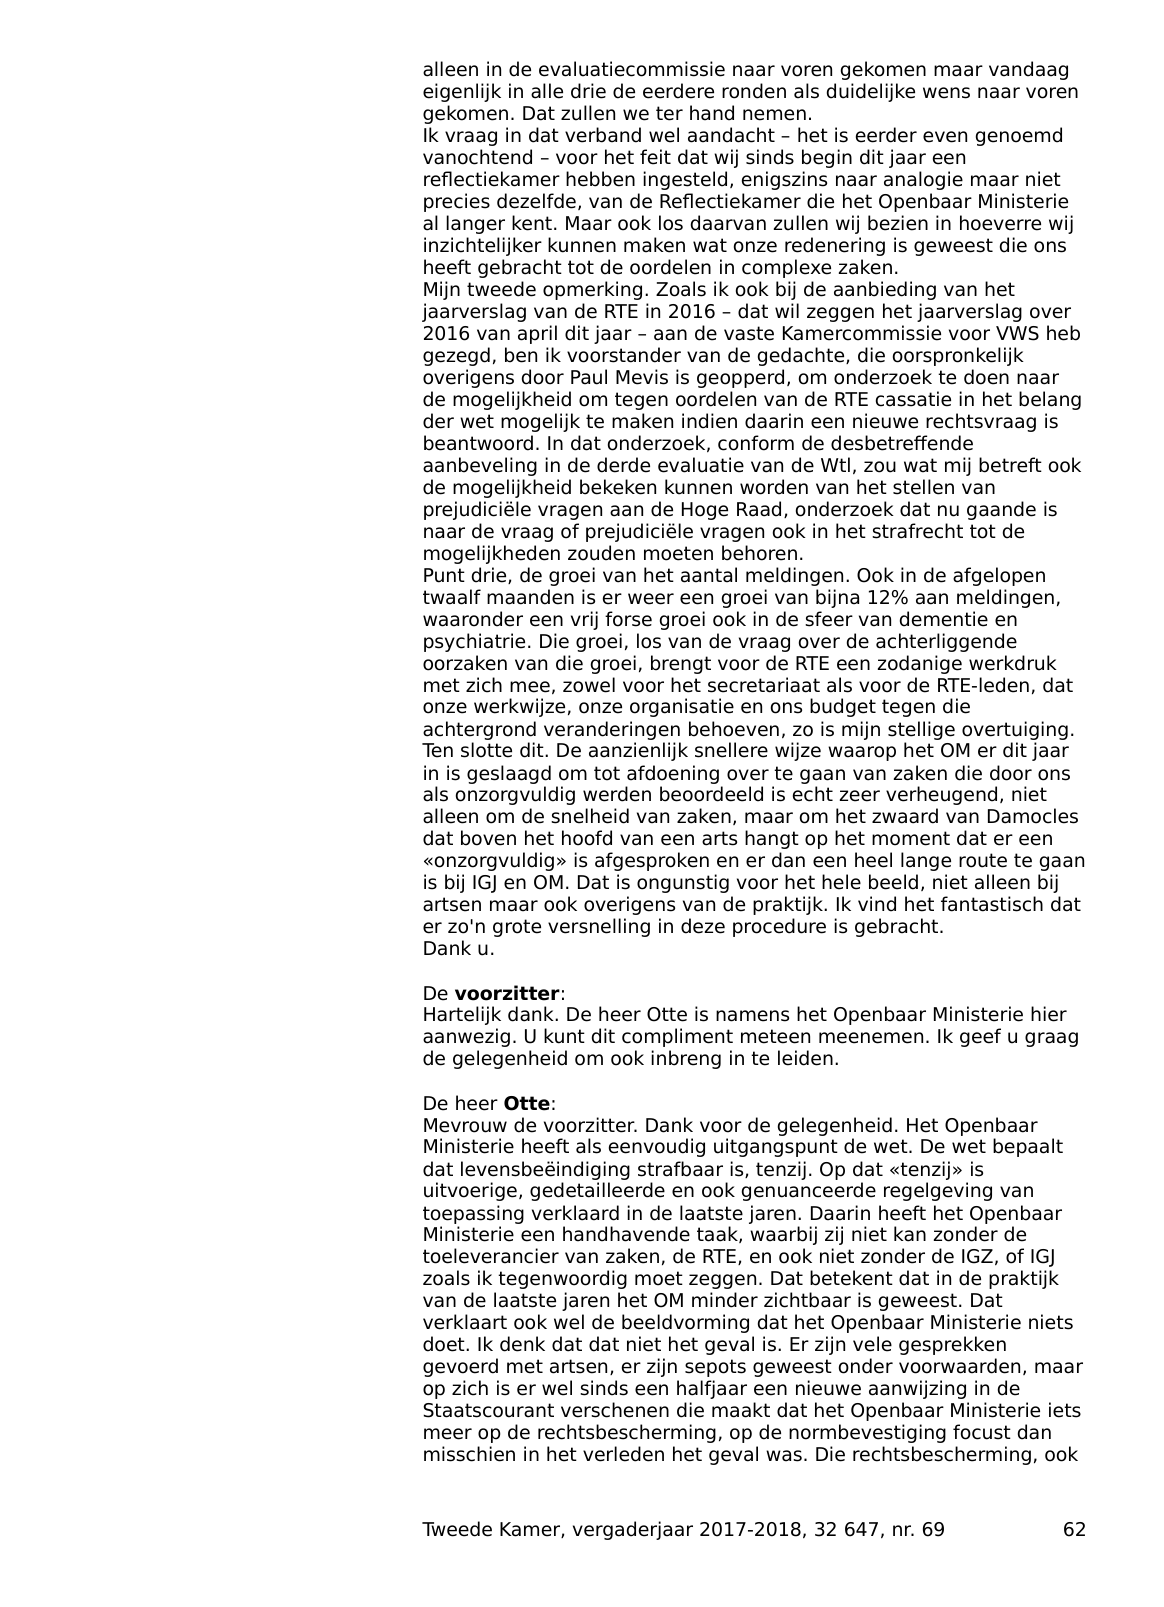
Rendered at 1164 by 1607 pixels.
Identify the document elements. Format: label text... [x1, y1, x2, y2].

text Hartelijk dank. De heer Otte is namens het Openbaar Ministerie hier aanwezig. U kunt dit compliment meteen meenemen. Ik geef u graag de gelegenheid om ook inbreng in te leiden. [422, 1004, 1087, 1070]
text Mevrouw de voorzitter. Dank voor de gelegenheid. Het Openbaar Ministerie heeft als eenvoudig uitgangspunt de wet. De wet bepaalt dat levensbeëindiging strafbaar is, tenzij. Op dat «tenzij» is uitvoerige, gedetailleerde en ook genuanceerde regelgeving van toepassing verklaard in de laatste jaren. Daarin heeft het Openbaar Ministerie een handhavende taak, waarbij zij niet kan zonder de toeleverancier van zaken, de RTE, en ook niet zonder de IGZ, of IGJ zoals ik tegenwoordig moet zeggen. Dat betekent dat in de praktijk van de laatste jaren het OM minder zichtbaar is geweest. Dat verklaart ook wel de beeldvorming dat het Openbaar Ministerie niets doet. Ik denk dat dat niet het geval is. Er zijn vele gesprekken gevoerd met artsen, er zijn sepots geweest onder voorwaarden, maar op zich is er wel sinds een halfjaar een nieuwe aanwijzing in de Staatscourant verschenen die maakt dat het Openbaar Ministerie iets meer op de rechtsbescherming, op de normbevestiging focust dan misschien in het verleden het geval was. Die rechtsbescherming, ook [422, 1114, 1087, 1466]
text alleen in de evaluatiecommissie naar voren gekomen maar vandaag eigenlijk in alle drie de eerdere ronden als duidelijke wens naar voren gekomen. Dat zullen we ter hand nemen. [422, 59, 1087, 125]
text Ten slotte dit. De aanzienlijk snellere wijze waarop het OM er dit jaar in is geslaagd om tot afdoening over te gaan van zaken die door ons als onzorgvuldig werden beoordeeld is echt zeer verheugend, niet alleen om de snelheid van zaken, maar om het zwaard van Damocles dat boven het hoofd van een arts hangt op het moment dat er een «onzorgvuldig» is afgesproken en er dan een heel lange route te gaan is bij IGJ en OM. Dat is ongunstig voor het hele beeld, niet alleen bij artsen maar ook overigens van de praktijk. Ik vind het fantastisch dat er zo'n grote versnelling in deze procedure is gebracht. [422, 740, 1087, 938]
text Dank u. [422, 938, 1087, 960]
text De heer Otte: [422, 1092, 1087, 1114]
text Mijn tweede opmerking. Zoals ik ook bij de aanbieding van het jaarverslag van de RTE in 2016 – dat wil zeggen het jaarverslag over 2016 van april dit jaar – aan de vaste Kamercommissie voor VWS heb gezegd, ben ik voorstander van de gedachte, die oorspronkelijk overigens door Paul Mevis is geopperd, om onderzoek te doen naar de mogelijkheid om tegen oordelen van de RTE cassatie in het belang der wet mogelijk te maken indien daarin een nieuwe rechtsvraag is beantwoord. In dat onderzoek, conform de desbetreffende aanbeveling in de derde evaluatie van de Wtl, zou wat mij betreft ook de mogelijkheid bekeken kunnen worden van het stellen van prejudiciële vragen aan de Hoge Raad, onderzoek dat nu gaande is naar de vraag of prejudiciële vragen ook in het strafrecht tot de mogelijkheden zouden moeten behoren. [422, 279, 1087, 564]
text De voorzitter: [422, 982, 1087, 1004]
text Punt drie, de groei van het aantal meldingen. Ook in de afgelopen twaalf maanden is er weer een groei van bijna 12% aan meldingen, waaronder een vrij forse groei ook in de sfeer van dementie en psychiatrie. Die groei, los van de vraag over de achterliggende oorzaken van die groei, brengt voor de RTE een zodanige werkdruk met zich mee, zowel voor het secretariaat als voor de RTE-leden, dat onze werkwijze, onze organisatie en ons budget tegen die achtergrond veranderingen behoeven, zo is mijn stellige overtuiging. [422, 564, 1087, 740]
text Ik vraag in dat verband wel aandacht – het is eerder even genoemd vanochtend – voor het feit dat wij sinds begin dit jaar een reflectiekamer hebben ingesteld, enigszins naar analogie maar niet precies dezelfde, van de Reflectiekamer die het Openbaar Ministerie al langer kent. Maar ook los daarvan zullen wij bezien in hoeverre wij inzichtelijker kunnen maken wat onze redenering is geweest die ons heeft gebracht tot de oordelen in complexe zaken. [422, 125, 1087, 279]
